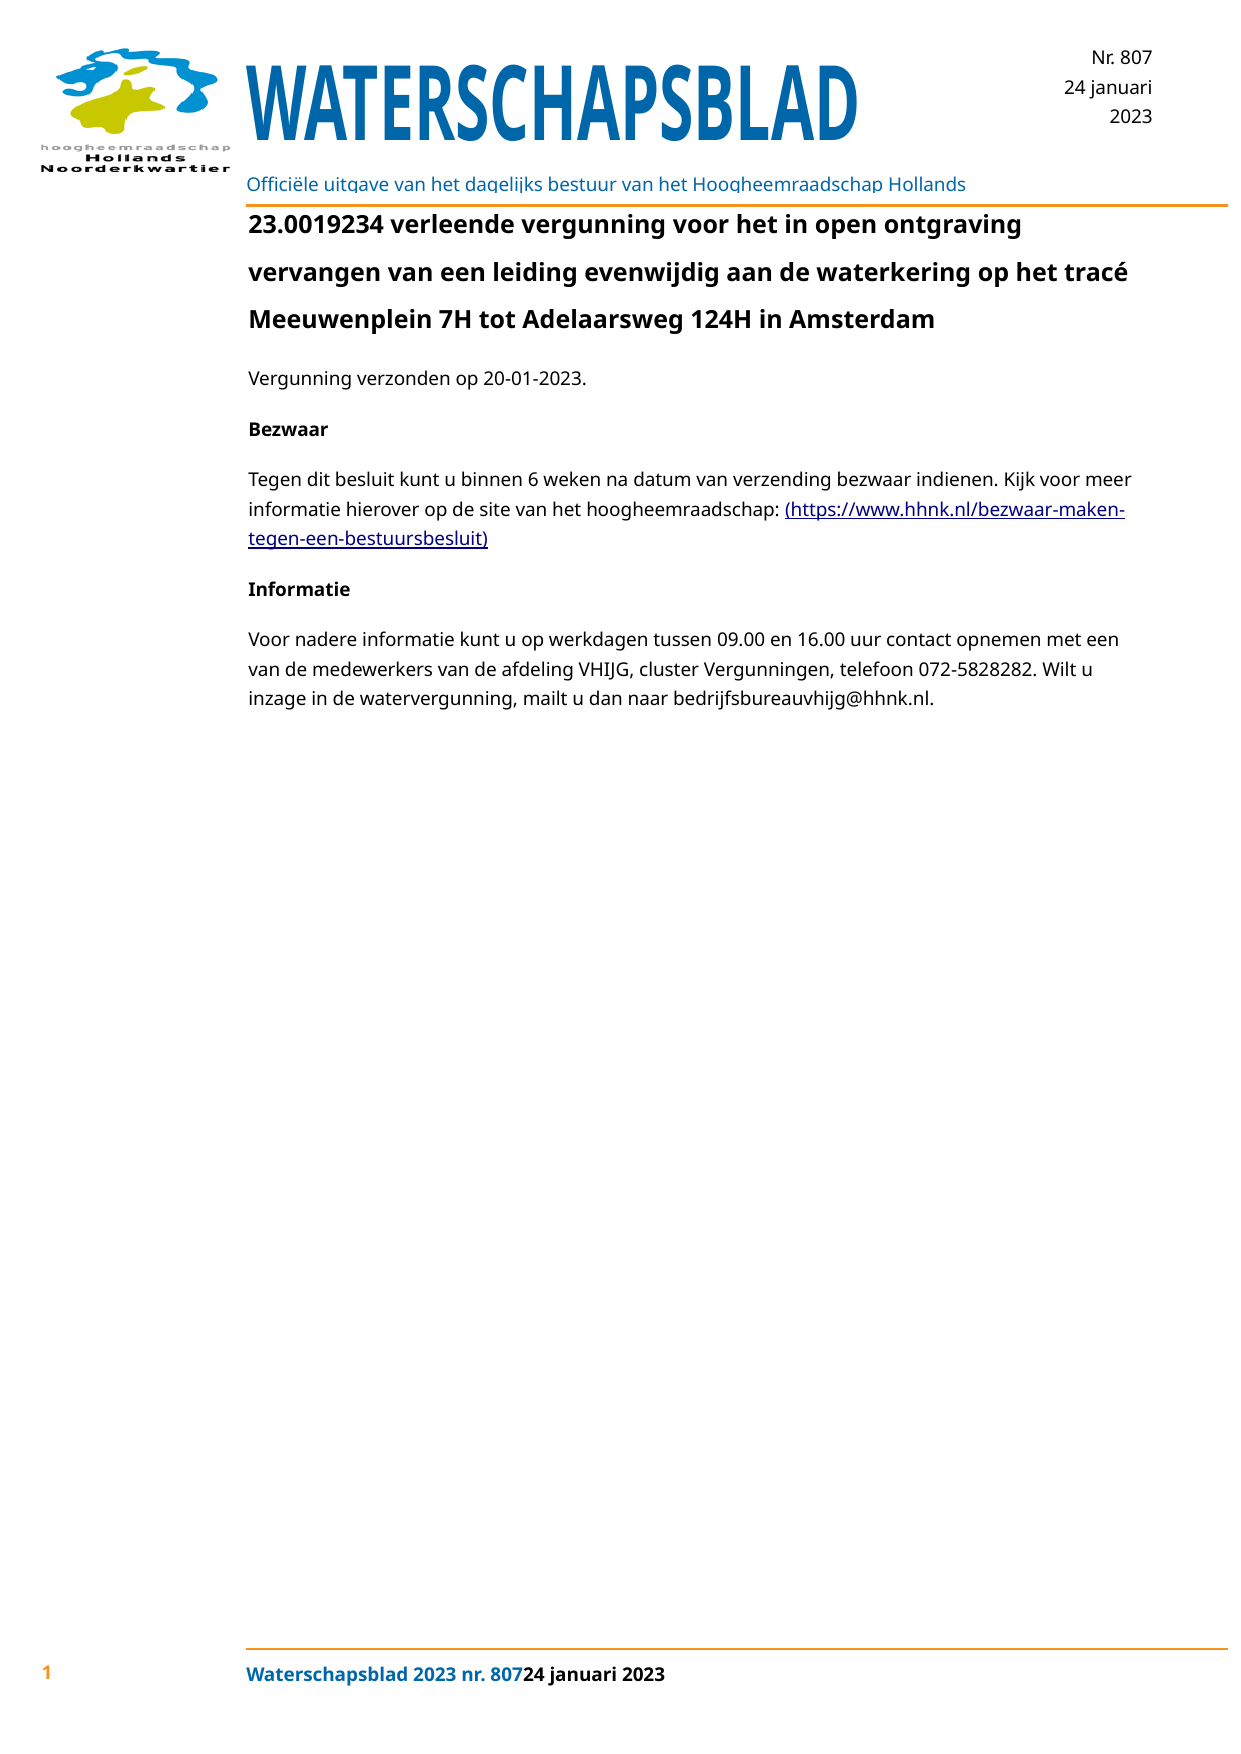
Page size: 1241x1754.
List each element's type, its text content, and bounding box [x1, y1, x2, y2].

text Vergunning verzonden op 20-01-2023. [248, 366, 1152, 391]
text Informatie [248, 576, 1152, 602]
text 23.0019234 verleende vergunning voor het in open ontgraving vervangen van een leiding evenwijdig aan de waterkering op het tracé Meeuwenplein 7H tot Adelaarsweg 124H in Amsterdam [248, 207, 1152, 336]
text Voor nadere informatie kunt u op werkdagen tussen 09.00 en 16.00 uur contact opnemen met een van de medewerkers van de afdeling VHIJG, cluster Vergunningen, telefoon 072-5828282. Wilt u inzage in de watervergunning, mailt u dan naar bedrijfsbureauvhijg@hhnk.nl. [248, 626, 1152, 711]
text Tegen dit besluit kunt u binnen 6 weken na datum van verzending bezwaar indienen. Kijk voor meer informatie hierover op de site van het hoogheemraadschap: (https://www.hhnk.nl/bezwaar-maken-tegen-een-bestuursbesluit) [248, 466, 1152, 551]
picture [41, 47, 231, 172]
text Bezwaar [248, 416, 1152, 442]
